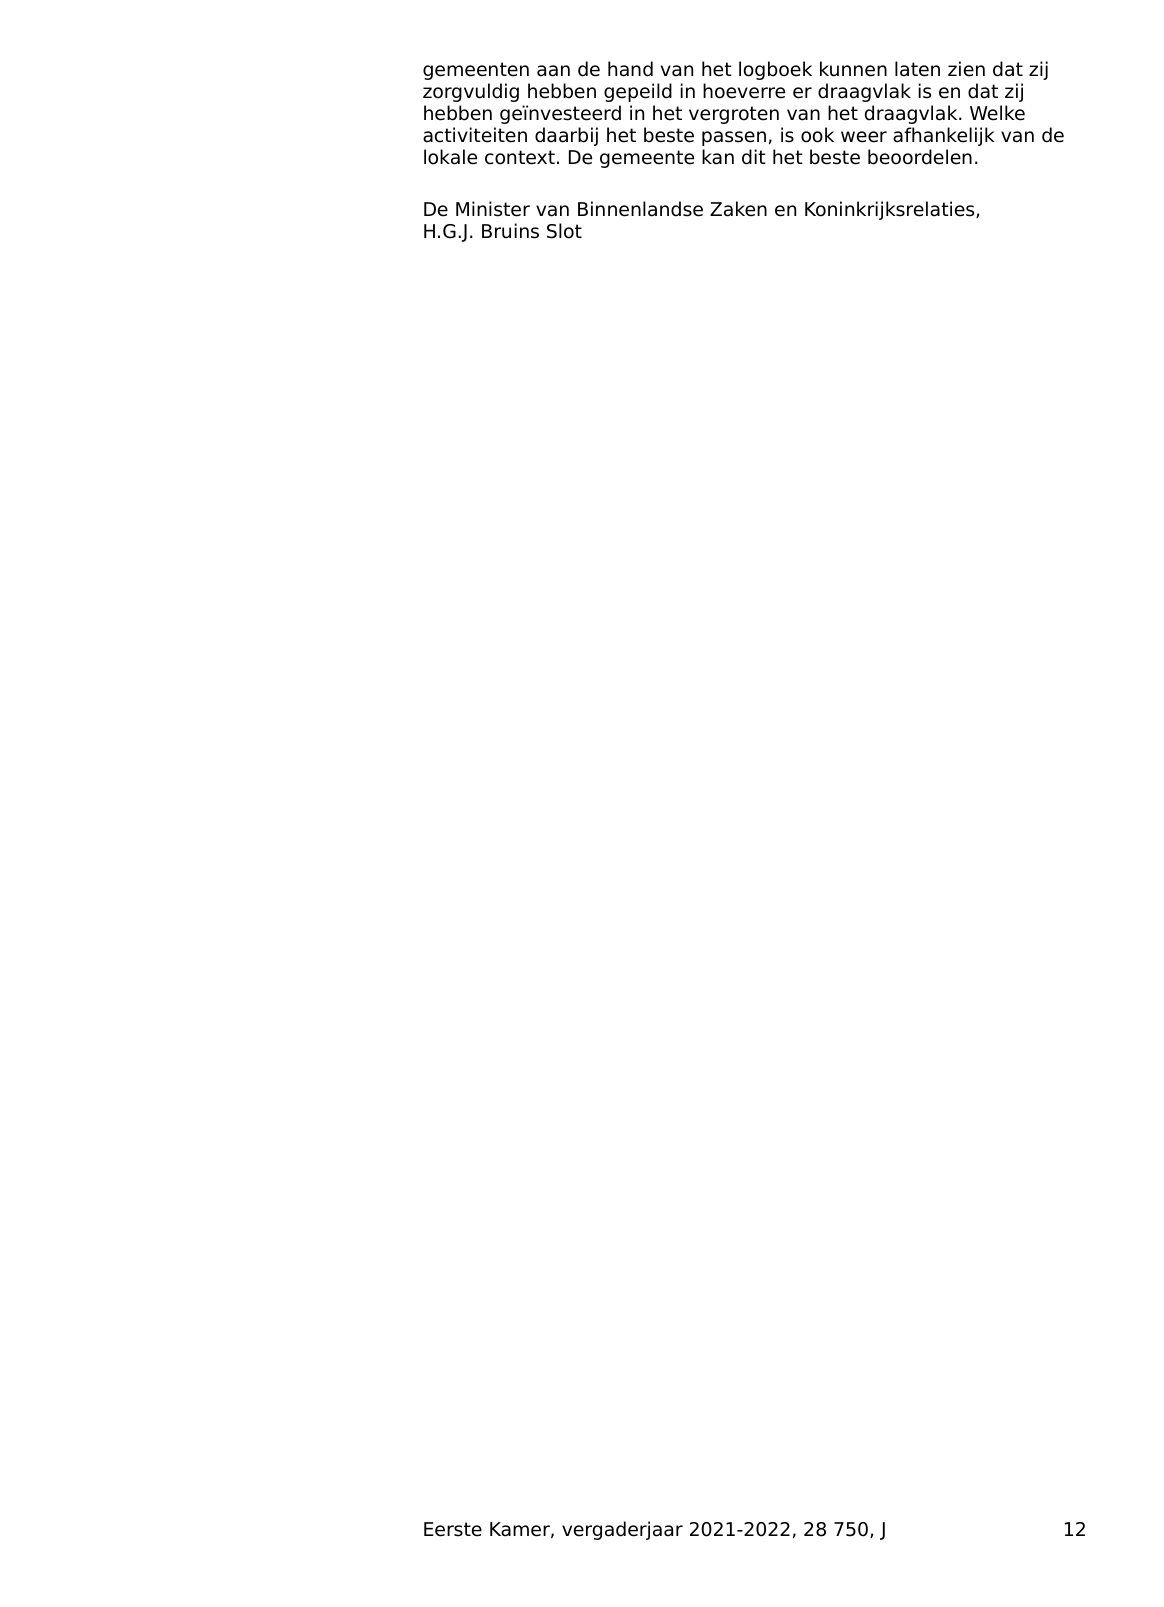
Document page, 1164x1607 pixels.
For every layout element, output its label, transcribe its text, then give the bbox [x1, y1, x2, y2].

text gemeenten aan de hand van het logboek kunnen laten zien dat zij zorgvuldig hebben gepeild in hoeverre er draagvlak is en dat zij hebben geïnvesteerd in het vergroten van het draagvlak. Welke activiteiten daarbij het beste passen, is ook weer afhankelijk van de lokale context. De gemeente kan dit het beste beoordelen. [422, 59, 1087, 169]
text De Minister van Binnenlandse Zaken en Koninkrijksrelaties, H.G.J. Bruins Slot [422, 199, 1087, 243]
